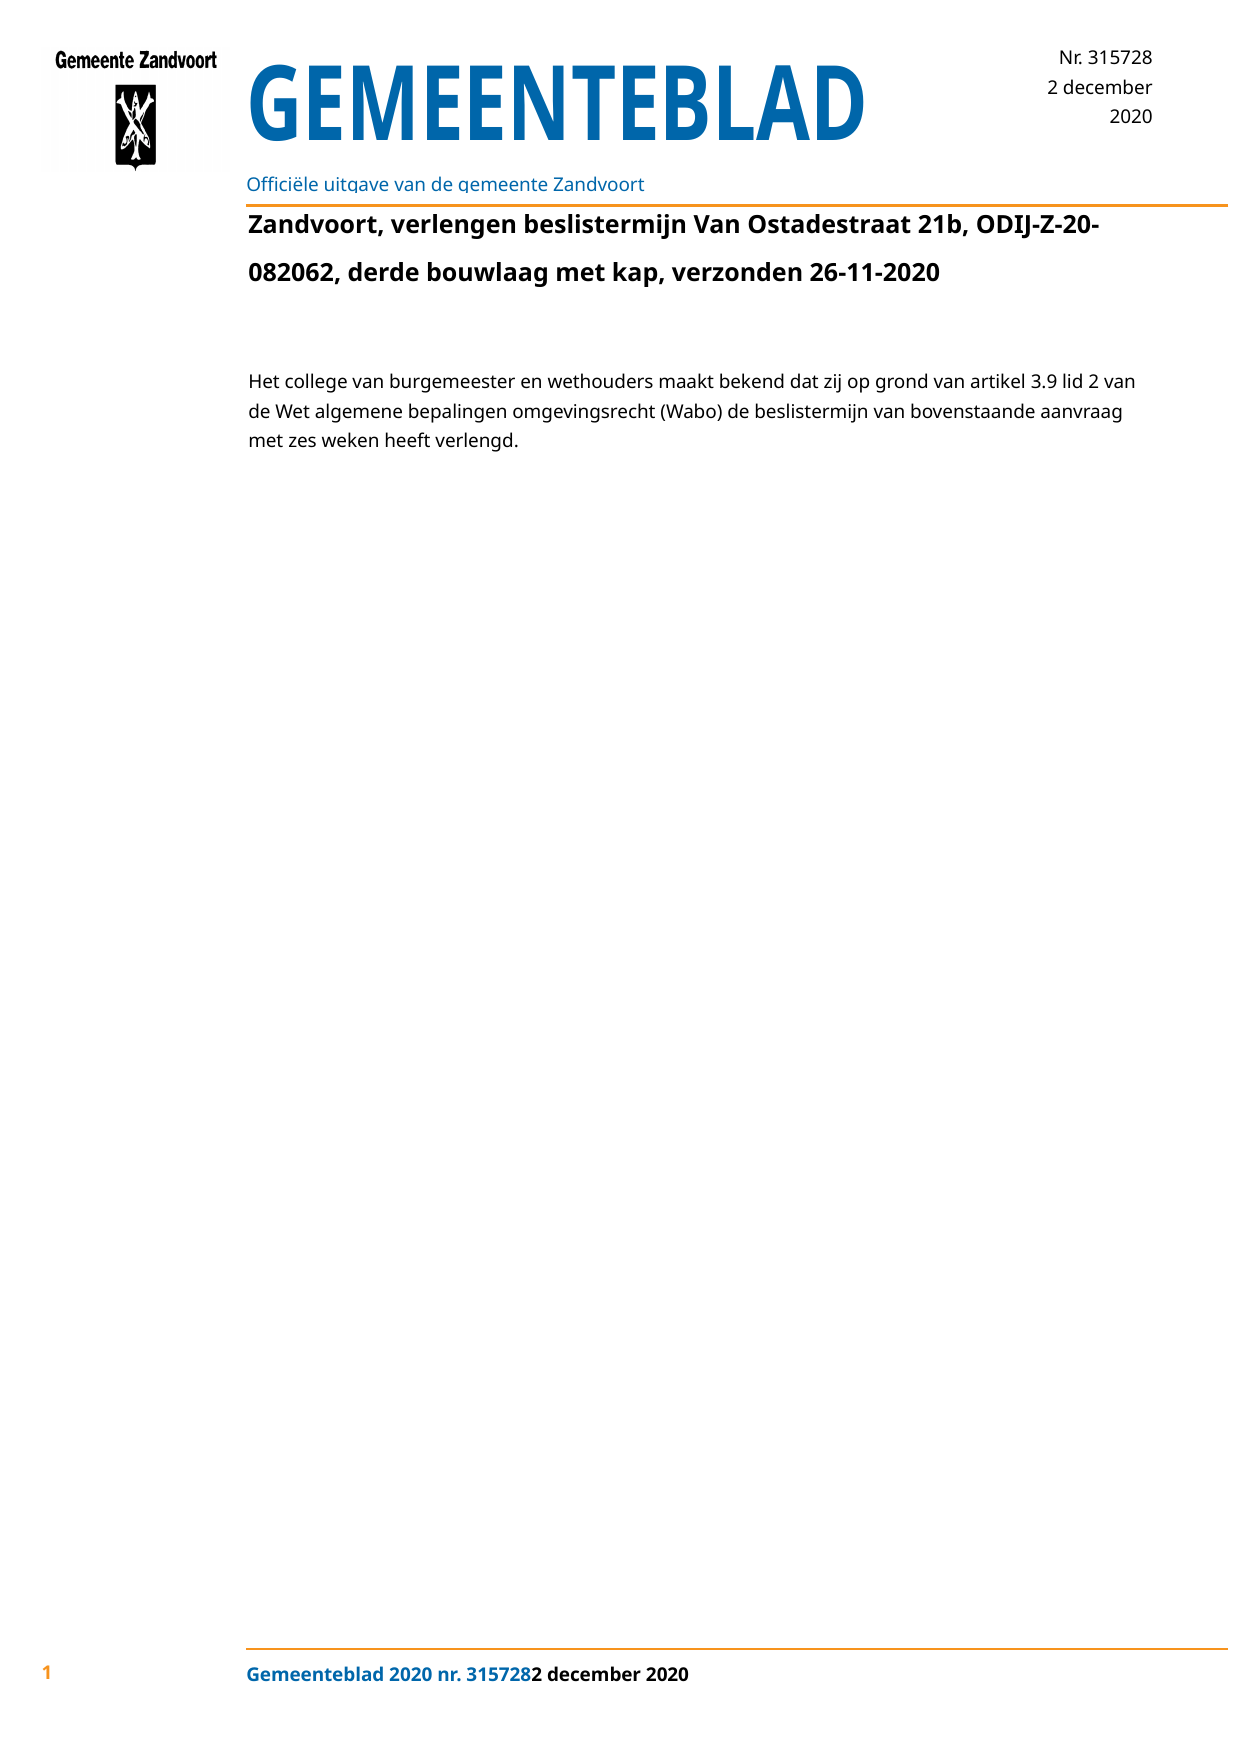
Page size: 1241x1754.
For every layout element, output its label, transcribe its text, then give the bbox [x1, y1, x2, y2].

text Zandvoort, verlengen beslistermijn Van Ostadestraat 21b, ODIJ-Z-20-082062, derde bouwlaag met kap, verzonden 26-11-2020 [248, 207, 1152, 288]
picture [41, 47, 231, 172]
text Het college van burgemeester en wethouders maakt bekend dat zij op grond van artikel 3.9 lid 2 van de Wet algemene bepalingen omgevingsrecht (Wabo) de beslistermijn van bovenstaande aanvraag met zes weken heeft verlengd. [248, 368, 1152, 453]
